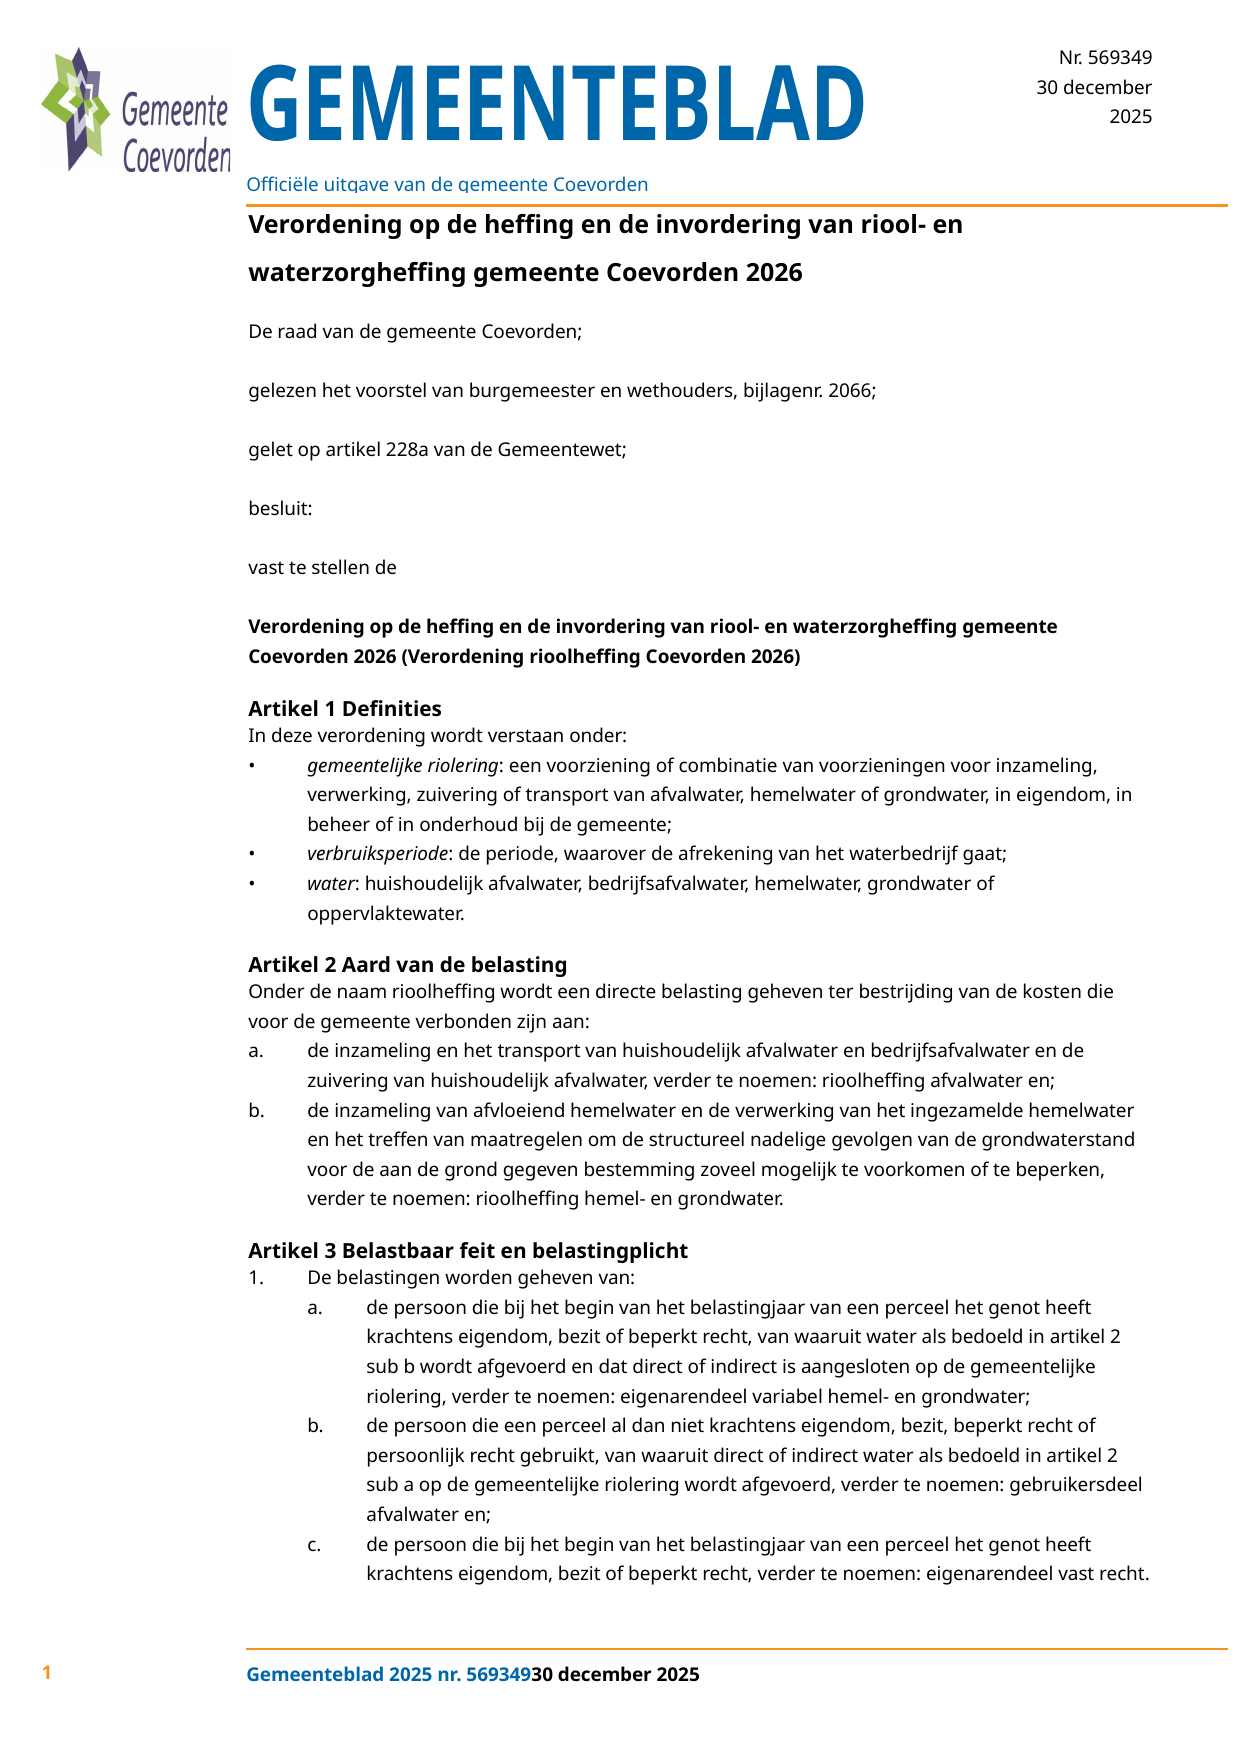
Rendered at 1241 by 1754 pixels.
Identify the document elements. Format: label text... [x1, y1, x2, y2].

list de persoon die een perceel al dan niet krachtens eigendom, bezit, beperkt recht of persoonlijk recht gebruikt, van waaruit direct of indirect water als bedoeld in artikel 2 sub a op de gemeentelijke riolering wordt afgevoerd, verder te noemen: gebruikersdeel afvalwater en; [307, 1412, 1152, 1527]
text besluit: [248, 495, 1152, 521]
text In deze verordening wordt verstaan onder: [248, 722, 1152, 748]
list de persoon die bij het begin van het belastingjaar van een perceel het genot heeft krachtens eigendom, bezit of beperkt recht, verder te noemen: eigenarendeel vast recht. [307, 1531, 1152, 1586]
text gelet op artikel 228a van de Gemeentewet; [248, 436, 1152, 462]
list de persoon die bij het begin van het belastingjaar van een perceel het genot heeft krachtens eigendom, bezit of beperkt recht, van waaruit water als bedoeld in artikel 2 sub b wordt afgevoerd en dat direct of indirect is aangesloten op de gemeentelijke riolering, verder te noemen: eigenarendeel variabel hemel- en grondwater; [307, 1294, 1152, 1408]
list De belastingen worden geheven van: [248, 1264, 1152, 1290]
picture [41, 47, 231, 172]
text vast te stellen de [248, 554, 1152, 580]
list de inzameling van afvloeiend hemelwater en de verwerking van het ingezamelde hemelwater en het treffen van maatregelen om de structureel nadelige gevolgen van de grondwaterstand voor de aan de grond gegeven bestemming zoveel mogelijk te voorkomen of te beperken, verder te noemen: rioolheffing hemel- en grondwater. [248, 1097, 1152, 1211]
text Verordening op de heffing en de invordering van riool- en waterzorgheffing gemeente Coevorden 2026 [248, 207, 1152, 288]
list gemeentelijke riolering: een voorziening of combinatie van voorzieningen voor inzameling, verwerking, zuivering of transport van afvalwater, hemelwater of grondwater, in eigendom, in beheer of in onderhoud bij de gemeente; [248, 752, 1152, 837]
text Onder de naam rioolheffing wordt een directe belasting geheven ter bestrijding van de kosten die voor de gemeente verbonden zijn aan: [248, 978, 1152, 1034]
list verbruiksperiode: de periode, waarover de afrekening van het waterbedrijf gaat; [248, 841, 1152, 866]
list de inzameling en het transport van huishoudelijk afvalwater en bedrijfsafvalwater en de zuivering van huishoudelijk afvalwater, verder te noemen: rioolheffing afvalwater en; [248, 1038, 1152, 1093]
text gelezen het voorstel van burgemeester en wethouders, bijlagenr. 2066; [248, 377, 1152, 403]
text Artikel 2 Aard van de belasting [248, 950, 1152, 978]
text Verordening op de heffing en de invordering van riool- en waterzorgheffing gemeente Coevorden 2026 (Verordening rioolheffing Coevorden 2026) [248, 614, 1152, 669]
text Artikel 3 Belastbaar feit en belastingplicht [248, 1236, 1152, 1264]
list water: huishoudelijk afvalwater, bedrijfsafvalwater, hemelwater, grondwater of oppervlaktewater. [248, 870, 1152, 925]
text De raad van de gemeente Coevorden; [248, 318, 1152, 344]
text Artikel 1 Definities [248, 694, 1152, 722]
